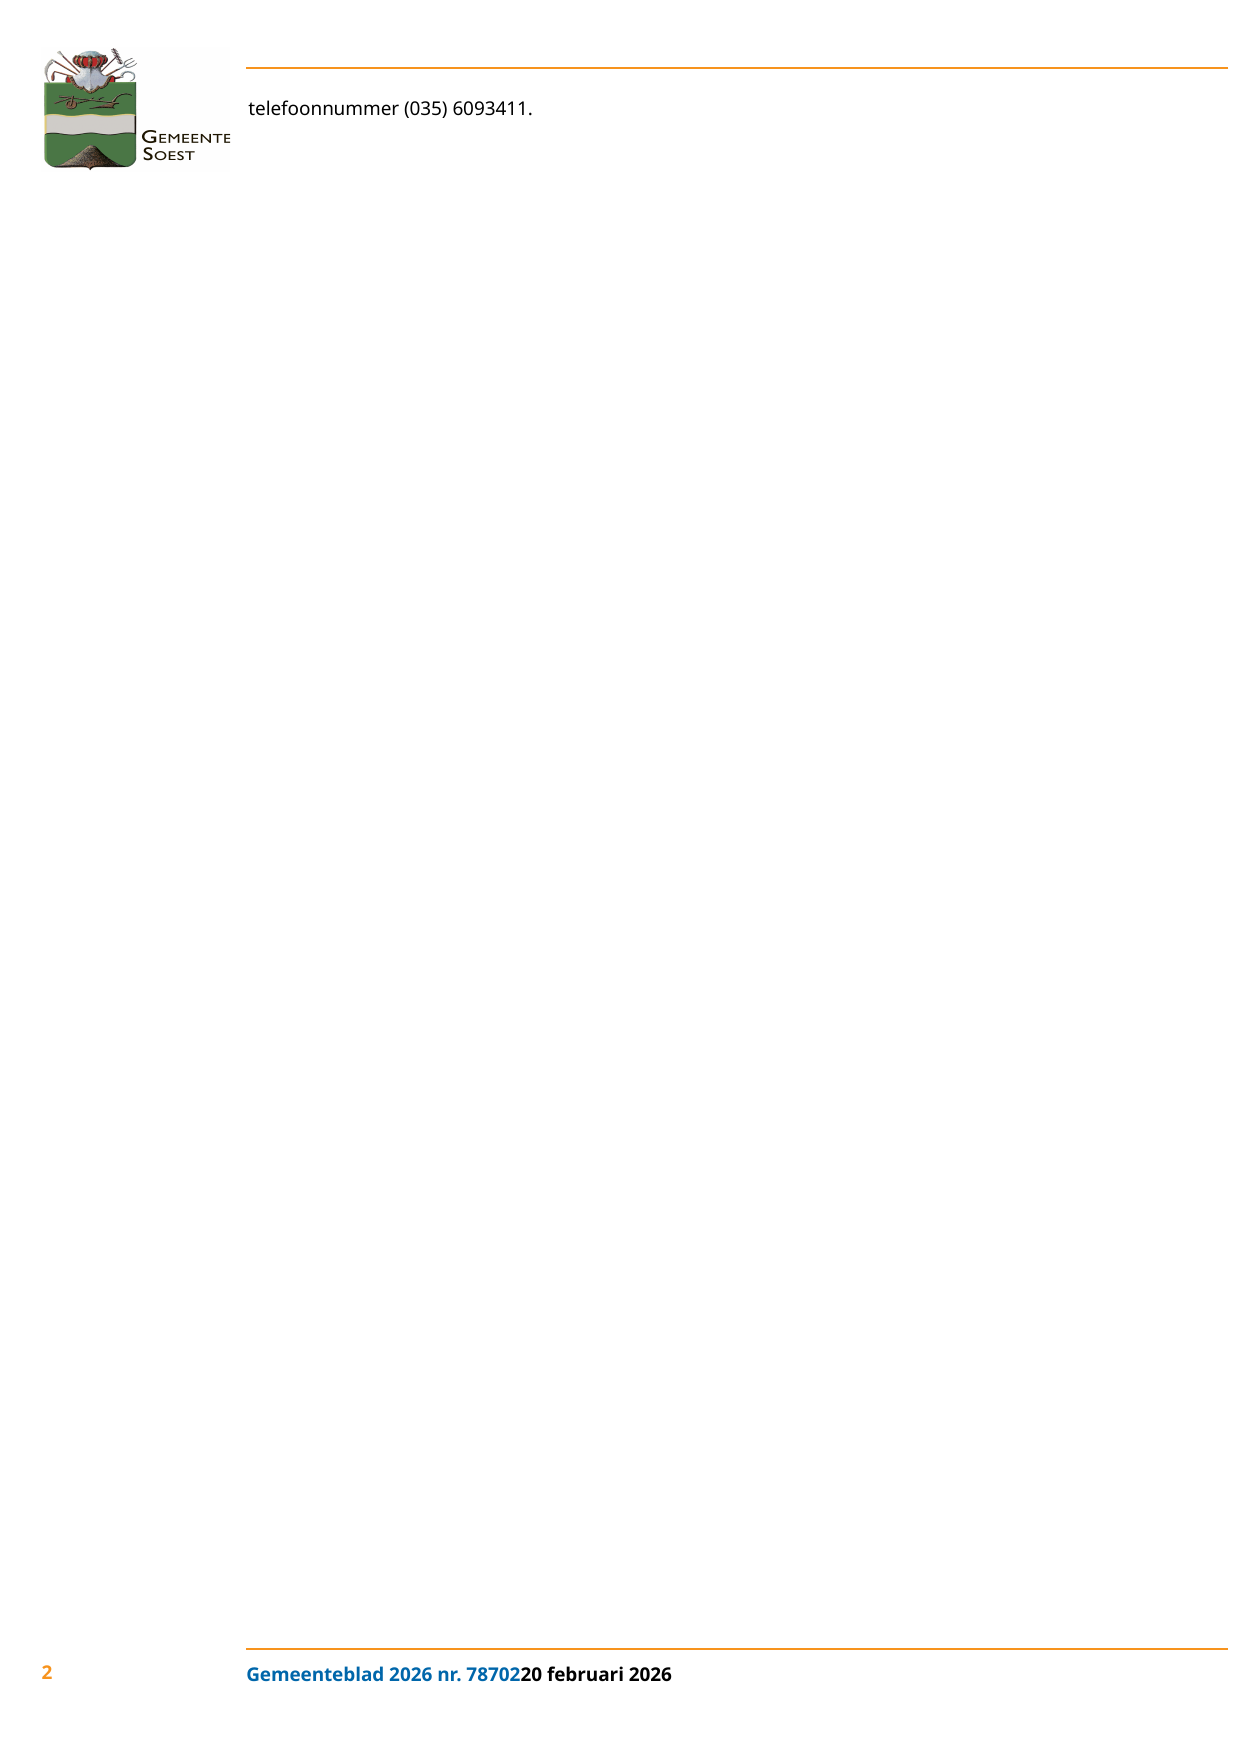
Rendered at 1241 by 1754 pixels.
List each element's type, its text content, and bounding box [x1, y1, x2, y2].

text telefoonnummer (035) 6093411. [248, 95, 1152, 121]
picture [41, 47, 231, 172]
